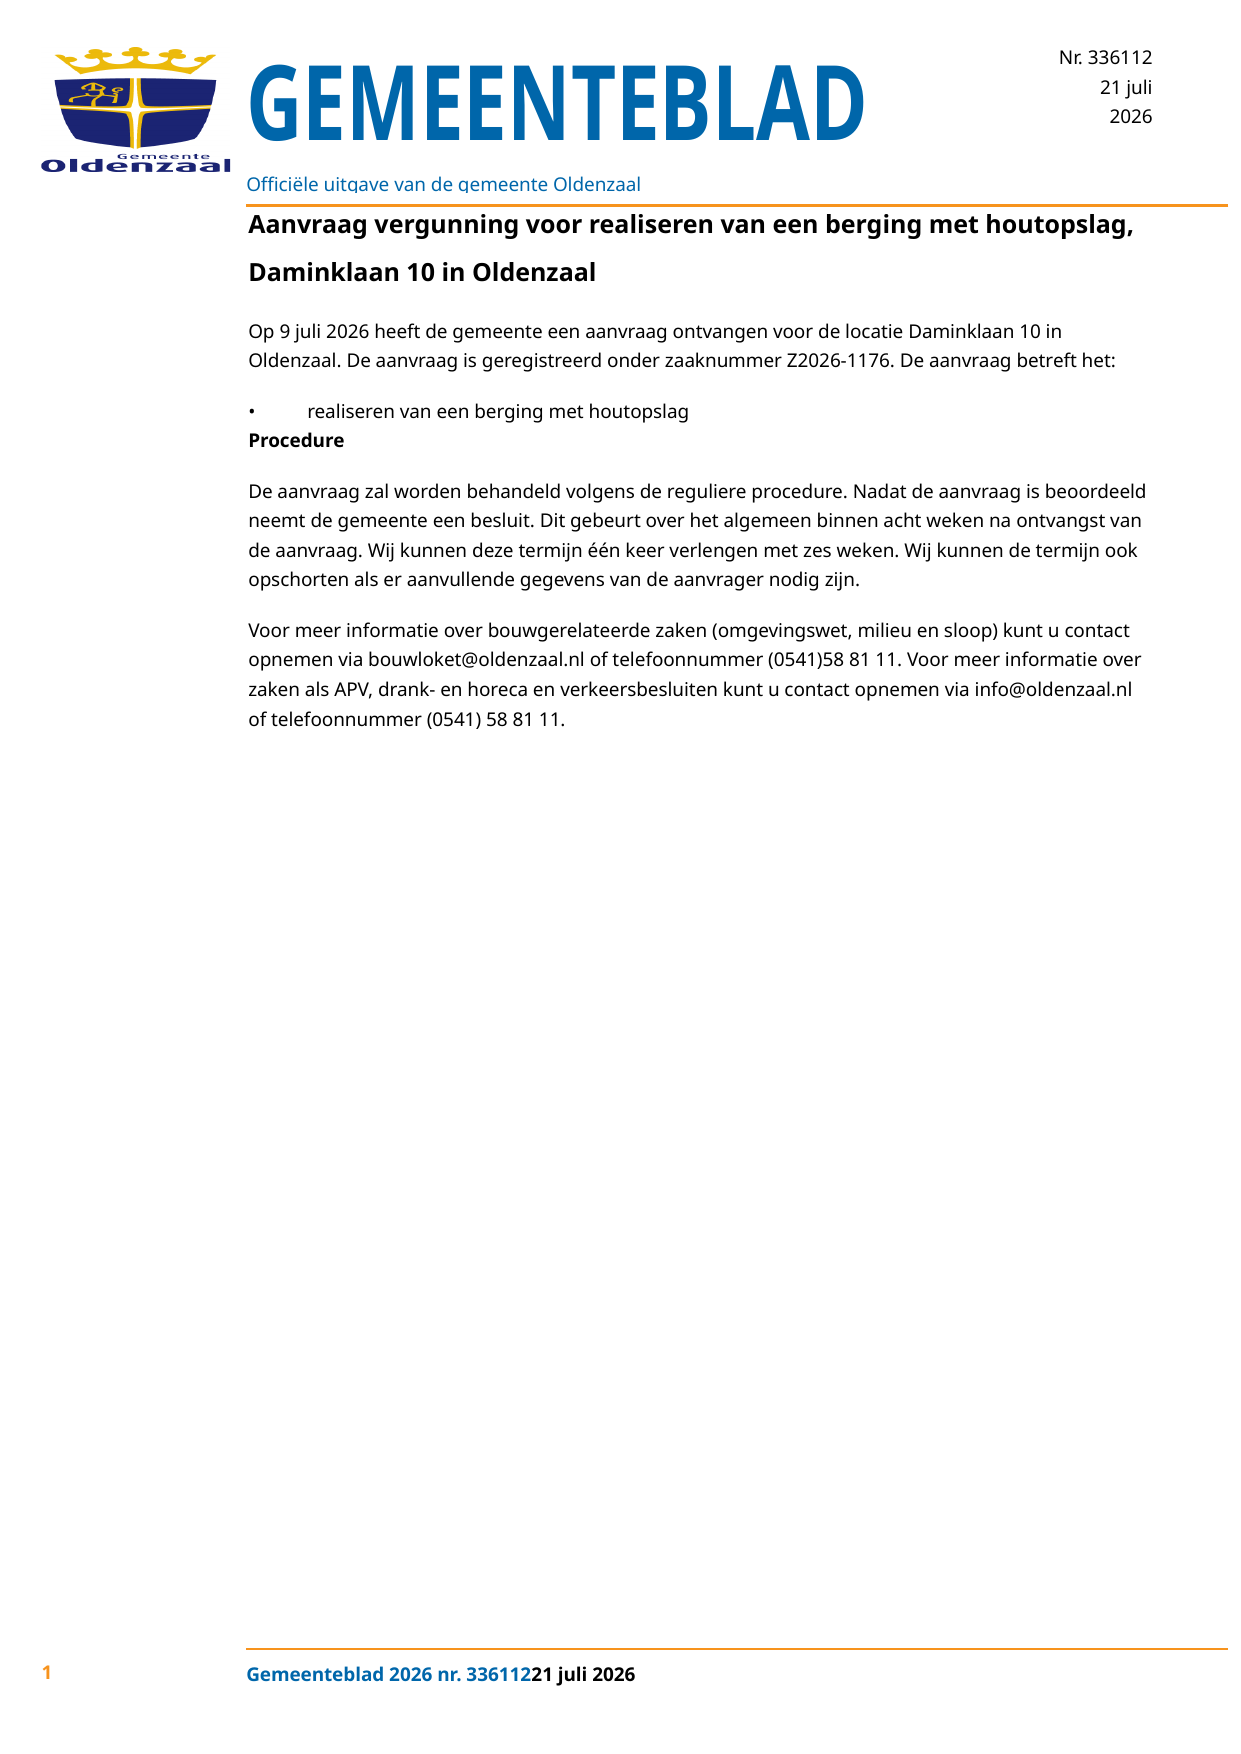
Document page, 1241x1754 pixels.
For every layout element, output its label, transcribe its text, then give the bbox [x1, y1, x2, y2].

text Voor meer informatie over bouwgerelateerde zaken (omgevingswet, milieu en sloop) kunt u contact opnemen via bouwloket@oldenzaal.nl of telefoonnummer (0541)58 81 11. Voor meer informatie over zaken als APV, drank- en horeca en verkeersbesluiten kunt u contact opnemen via info@oldenzaal.nl of telefoonnummer (0541) 58 81 11. [248, 617, 1152, 732]
text Op 9 juli 2026 heeft de gemeente een aanvraag ontvangen voor de locatie Daminklaan 10 in Oldenzaal. De aanvraag is geregistreerd onder zaaknummer Z2026-1176. De aanvraag betreft het: [248, 318, 1152, 373]
picture [41, 47, 231, 172]
text Procedure [248, 427, 1152, 453]
list realiseren van een berging met houtopslag [248, 398, 1152, 424]
text De aanvraag zal worden behandeld volgens de reguliere procedure. Nadat de aanvraag is beoordeeld neemt de gemeente een besluit. Dit gebeurt over het algemeen binnen acht weken na ontvangst van de aanvraag. Wij kunnen deze termijn één keer verlengen met zes weken. Wij kunnen de termijn ook opschorten als er aanvullende gegevens van de aanvrager nodig zijn. [248, 478, 1152, 592]
text Aanvraag vergunning voor realiseren van een berging met houtopslag, Daminklaan 10 in Oldenzaal [248, 207, 1152, 288]
